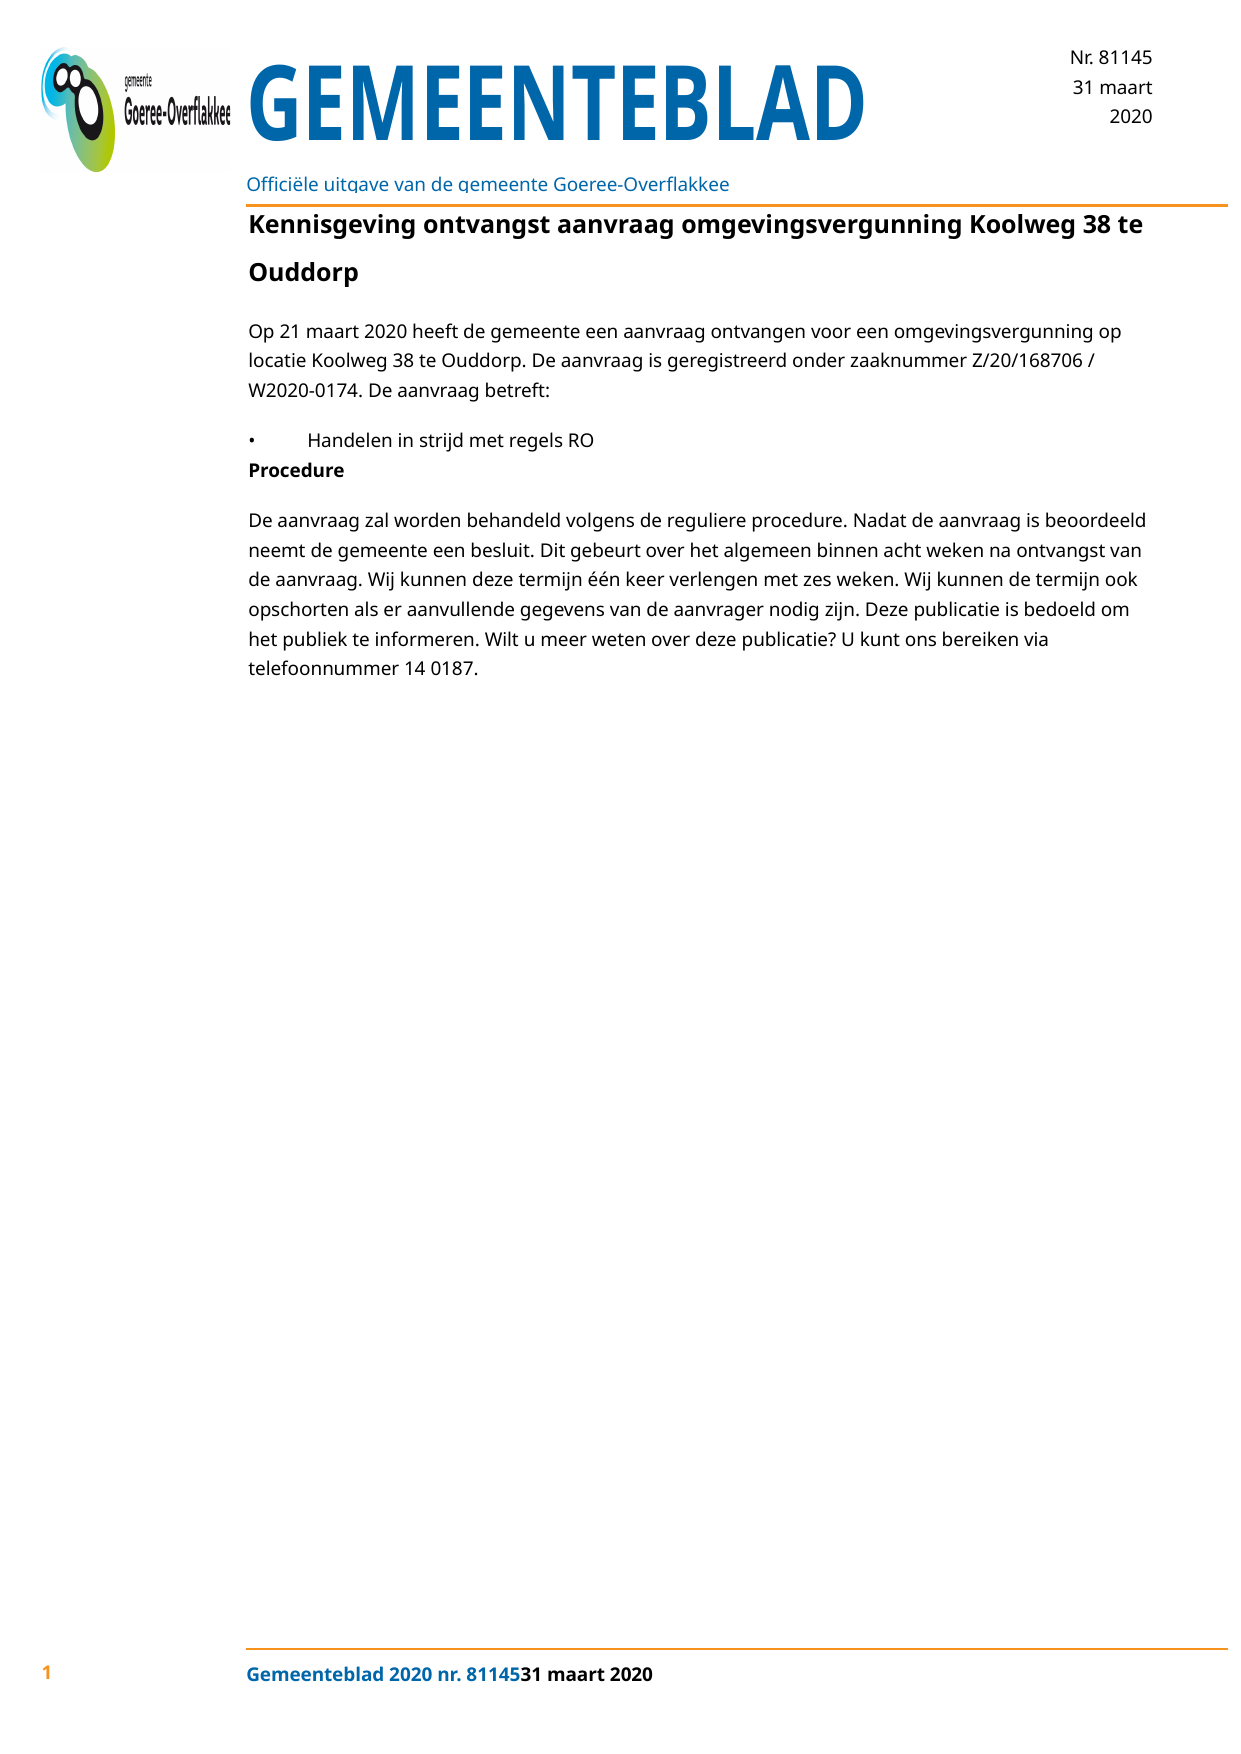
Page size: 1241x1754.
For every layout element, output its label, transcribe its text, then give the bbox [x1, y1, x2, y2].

list Handelen in strijd met regels RO [248, 427, 1152, 453]
text Procedure [248, 457, 1152, 483]
text Kennisgeving ontvangst aanvraag omgevingsvergunning Koolweg 38 te Ouddorp [248, 207, 1152, 288]
text Op 21 maart 2020 heeft de gemeente een aanvraag ontvangen voor een omgevingsvergunning op locatie Koolweg 38 te Ouddorp. De aanvraag is geregistreerd onder zaaknummer Z/20/168706 / W2020-0174. De aanvraag betreft: [248, 318, 1152, 403]
picture [41, 47, 231, 172]
text De aanvraag zal worden behandeld volgens de reguliere procedure. Nadat de aanvraag is beoordeeld neemt de gemeente een besluit. Dit gebeurt over het algemeen binnen acht weken na ontvangst van de aanvraag. Wij kunnen deze termijn één keer verlengen met zes weken. Wij kunnen de termijn ook opschorten als er aanvullende gegevens van de aanvrager nodig zijn. Deze publicatie is bedoeld om het publiek te informeren. Wilt u meer weten over deze publicatie? U kunt ons bereiken via telefoonnummer 14 0187. [248, 507, 1152, 681]
